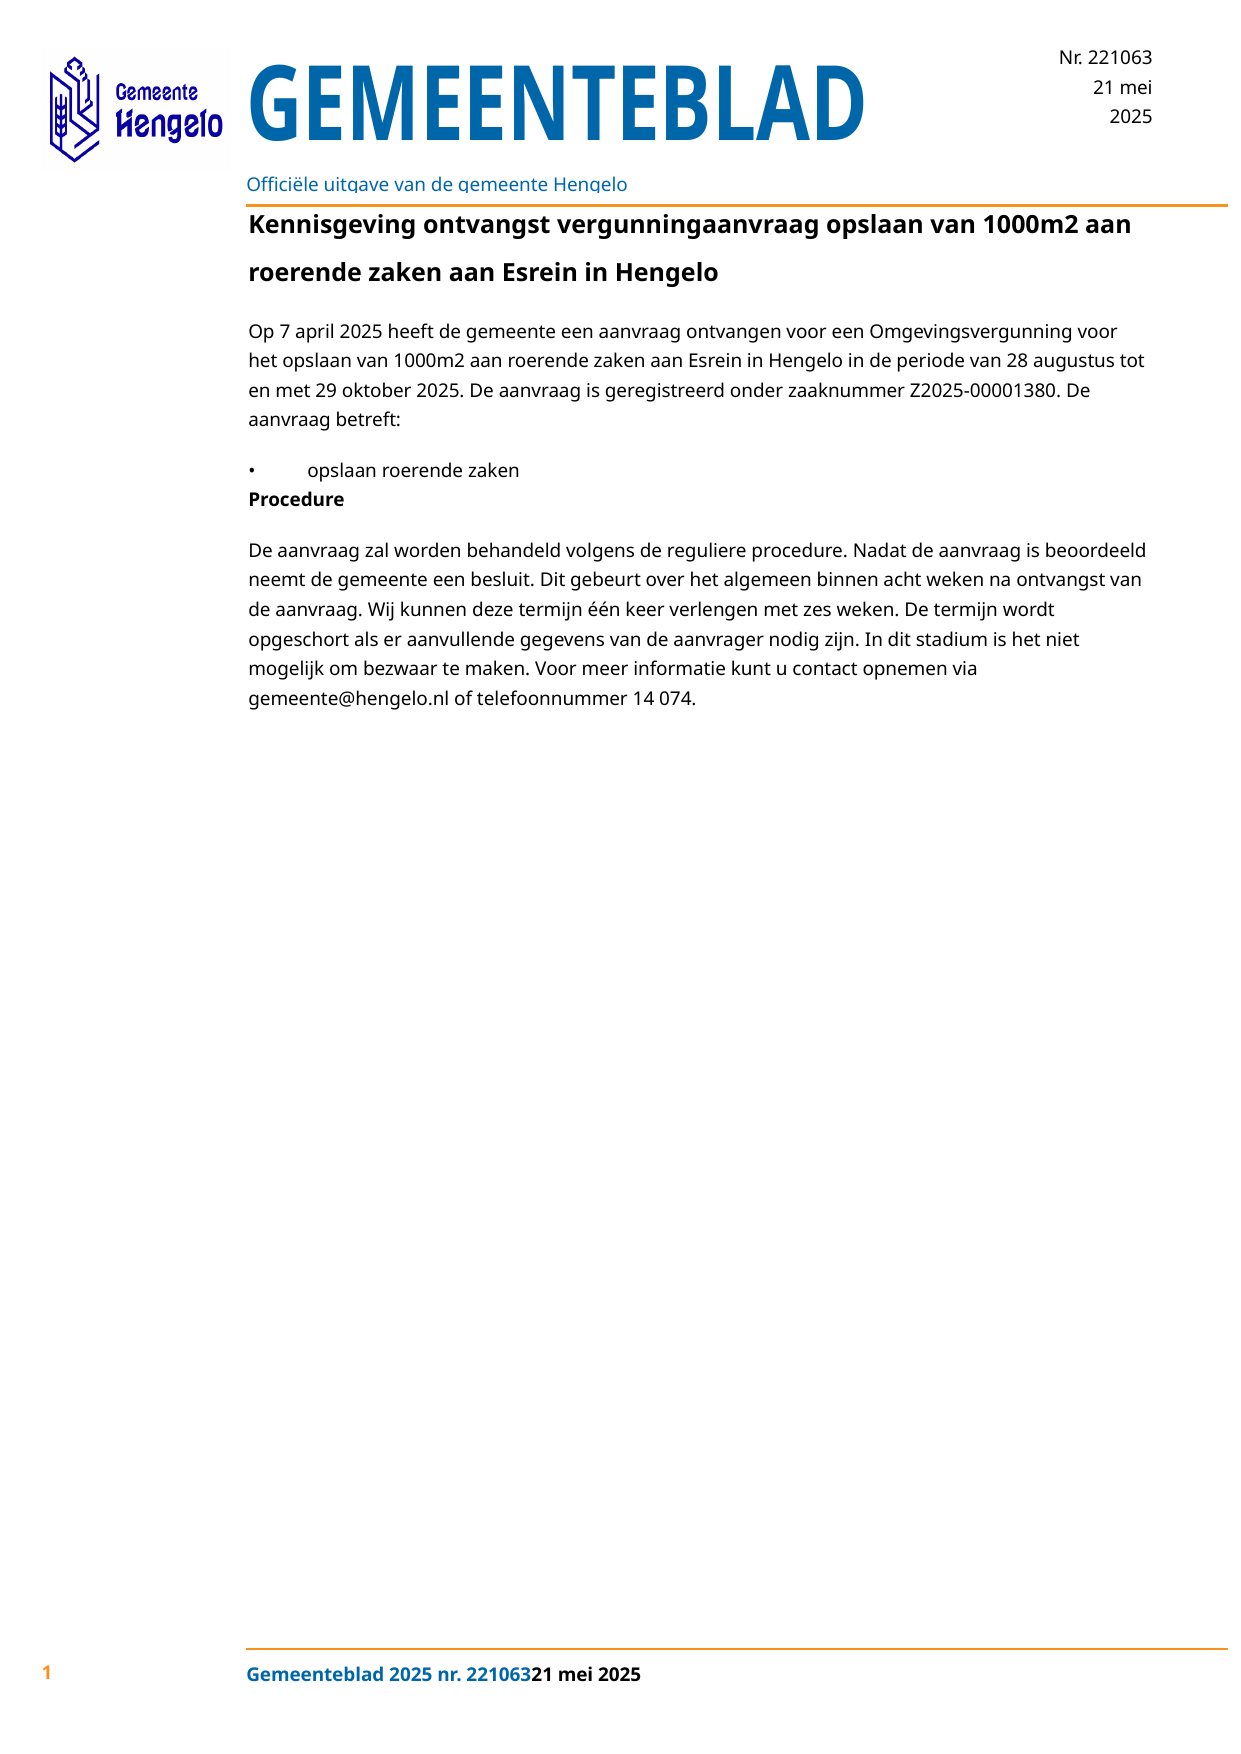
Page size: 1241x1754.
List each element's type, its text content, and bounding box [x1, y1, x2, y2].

text Procedure [248, 487, 1152, 512]
text Op 7 april 2025 heeft de gemeente een aanvraag ontvangen voor een Omgevingsvergunning voor het opslaan van 1000m2 aan roerende zaken aan Esrein in Hengelo in de periode van 28 augustus tot en met 29 oktober 2025. De aanvraag is geregistreerd onder zaaknummer Z2025-00001380. De aanvraag betreft: [248, 318, 1152, 432]
picture [41, 47, 231, 172]
list opslaan roerende zaken [248, 457, 1152, 483]
text De aanvraag zal worden behandeld volgens de reguliere procedure. Nadat de aanvraag is beoordeeld neemt de gemeente een besluit. Dit gebeurt over het algemeen binnen acht weken na ontvangst van de aanvraag. Wij kunnen deze termijn één keer verlengen met zes weken. De termijn wordt opgeschort als er aanvullende gegevens van de aanvrager nodig zijn. In dit stadium is het niet mogelijk om bezwaar te maken. Voor meer informatie kunt u contact opnemen via gemeente@hengelo.nl of telefoonnummer 14 074. [248, 537, 1152, 711]
text Kennisgeving ontvangst vergunningaanvraag opslaan van 1000m2 aan roerende zaken aan Esrein in Hengelo [248, 207, 1152, 288]
